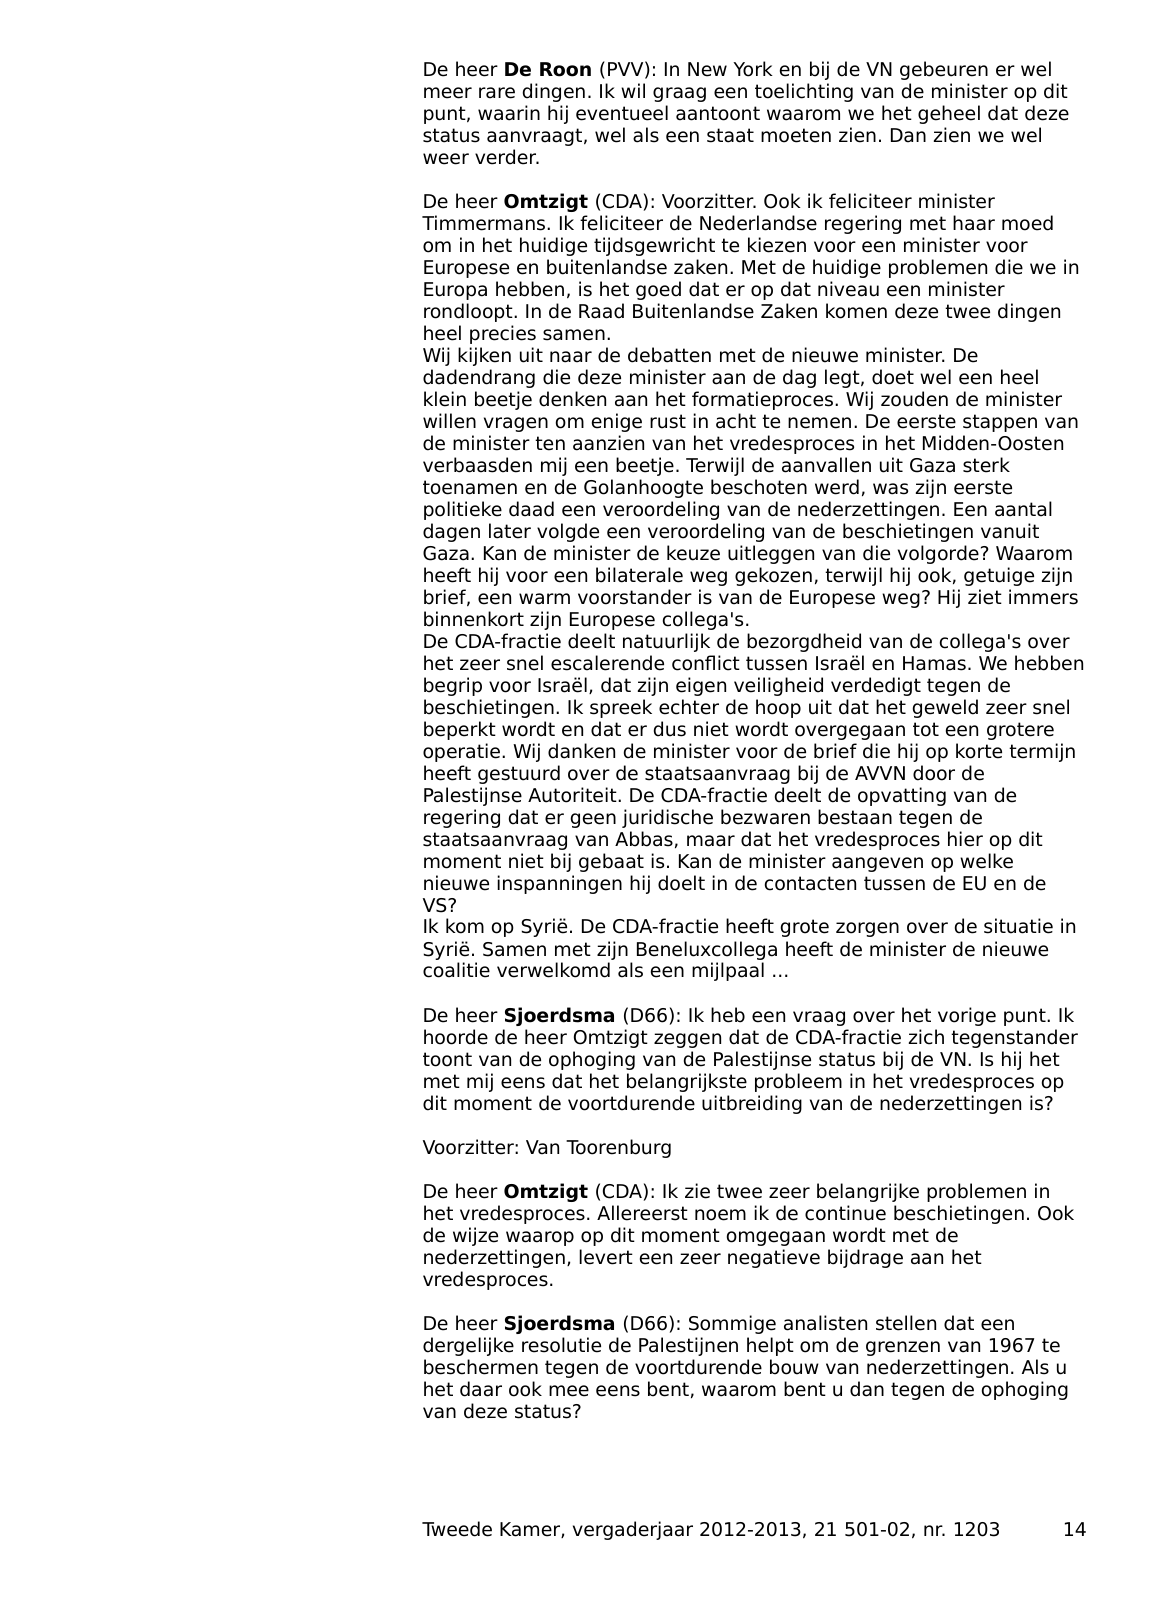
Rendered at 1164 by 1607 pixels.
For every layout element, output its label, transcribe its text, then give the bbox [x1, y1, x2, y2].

text Voorzitter: Van Toorenburg [422, 1137, 1087, 1159]
text Wij kijken uit naar de debatten met de nieuwe minister. De dadendrang die deze minister aan de dag legt, doet wel een heel klein beetje denken aan het formatieproces. Wij zouden de minister willen vragen om enige rust in acht te nemen. De eerste stappen van de minister ten aanzien van het vredesproces in het Midden-Oosten verbaasden mij een beetje. Terwijl de aanvallen uit Gaza sterk toenamen en de Golanhoogte beschoten werd, was zijn eerste politieke daad een veroordeling van de nederzettingen. Een aantal dagen later volgde een veroordeling van de beschietingen vanuit Gaza. Kan de minister de keuze uitleggen van die volgorde? Waarom heeft hij voor een bilaterale weg gekozen, terwijl hij ook, getuige zijn brief, een warm voorstander is van de Europese weg? Hij ziet immers binnenkort zijn Europese collega's. [422, 345, 1087, 631]
text De heer Omtzigt (CDA): Voorzitter. Ook ik feliciteer minister Timmermans. Ik feliciteer de Nederlandse regering met haar moed om in het huidige tijdsgewricht te kiezen voor een minister voor Europese en buitenlandse zaken. Met de huidige problemen die we in Europa hebben, is het goed dat er op dat niveau een minister rondloopt. In de Raad Buitenlandse Zaken komen deze twee dingen heel precies samen. [422, 191, 1087, 345]
text De heer Sjoerdsma (D66): Sommige analisten stellen dat een dergelijke resolutie de Palestijnen helpt om de grenzen van 1967 te beschermen tegen de voortdurende bouw van nederzettingen. Als u het daar ook mee eens bent, waarom bent u dan tegen de ophoging van deze status? [422, 1313, 1087, 1423]
text De heer Omtzigt (CDA): Ik zie twee zeer belangrijke problemen in het vredesproces. Allereerst noem ik de continue beschietingen. Ook de wijze waarop op dit moment omgegaan wordt met de nederzettingen, levert een zeer negatieve bijdrage aan het vredesproces. [422, 1181, 1087, 1291]
text De heer De Roon (PVV): In New York en bij de VN gebeuren er wel meer rare dingen. Ik wil graag een toelichting van de minister op dit punt, waarin hij eventueel aantoont waarom we het geheel dat deze status aanvraagt, wel als een staat moeten zien. Dan zien we wel weer verder. [422, 59, 1087, 169]
text De CDA-fractie deelt natuurlijk de bezorgdheid van de collega's over het zeer snel escalerende conflict tussen Israël en Hamas. We hebben begrip voor Israël, dat zijn eigen veiligheid verdedigt tegen de beschietingen. Ik spreek echter de hoop uit dat het geweld zeer snel beperkt wordt en dat er dus niet wordt overgegaan tot een grotere operatie. Wij danken de minister voor de brief die hij op korte termijn heeft gestuurd over de staatsaanvraag bij de AVVN door de Palestijnse Autoriteit. De CDA-fractie deelt de opvatting van de regering dat er geen juridische bezwaren bestaan tegen de staatsaanvraag van Abbas, maar dat het vredesproces hier op dit moment niet bij gebaat is. Kan de minister aangeven op welke nieuwe inspanningen hij doelt in de contacten tussen de EU en de VS? [422, 631, 1087, 916]
text De heer Sjoerdsma (D66): Ik heb een vraag over het vorige punt. Ik hoorde de heer Omtzigt zeggen dat de CDA-fractie zich tegenstander toont van de ophoging van de Palestijnse status bij de VN. Is hij het met mij eens dat het belangrijkste probleem in het vredesproces op dit moment de voortdurende uitbreiding van de nederzettingen is? [422, 1004, 1087, 1114]
text Ik kom op Syrië. De CDA-fractie heeft grote zorgen over de situatie in Syrië. Samen met zijn Beneluxcollega heeft de minister de nieuwe coalitie verwelkomd als een mijlpaal ... [422, 916, 1087, 982]
